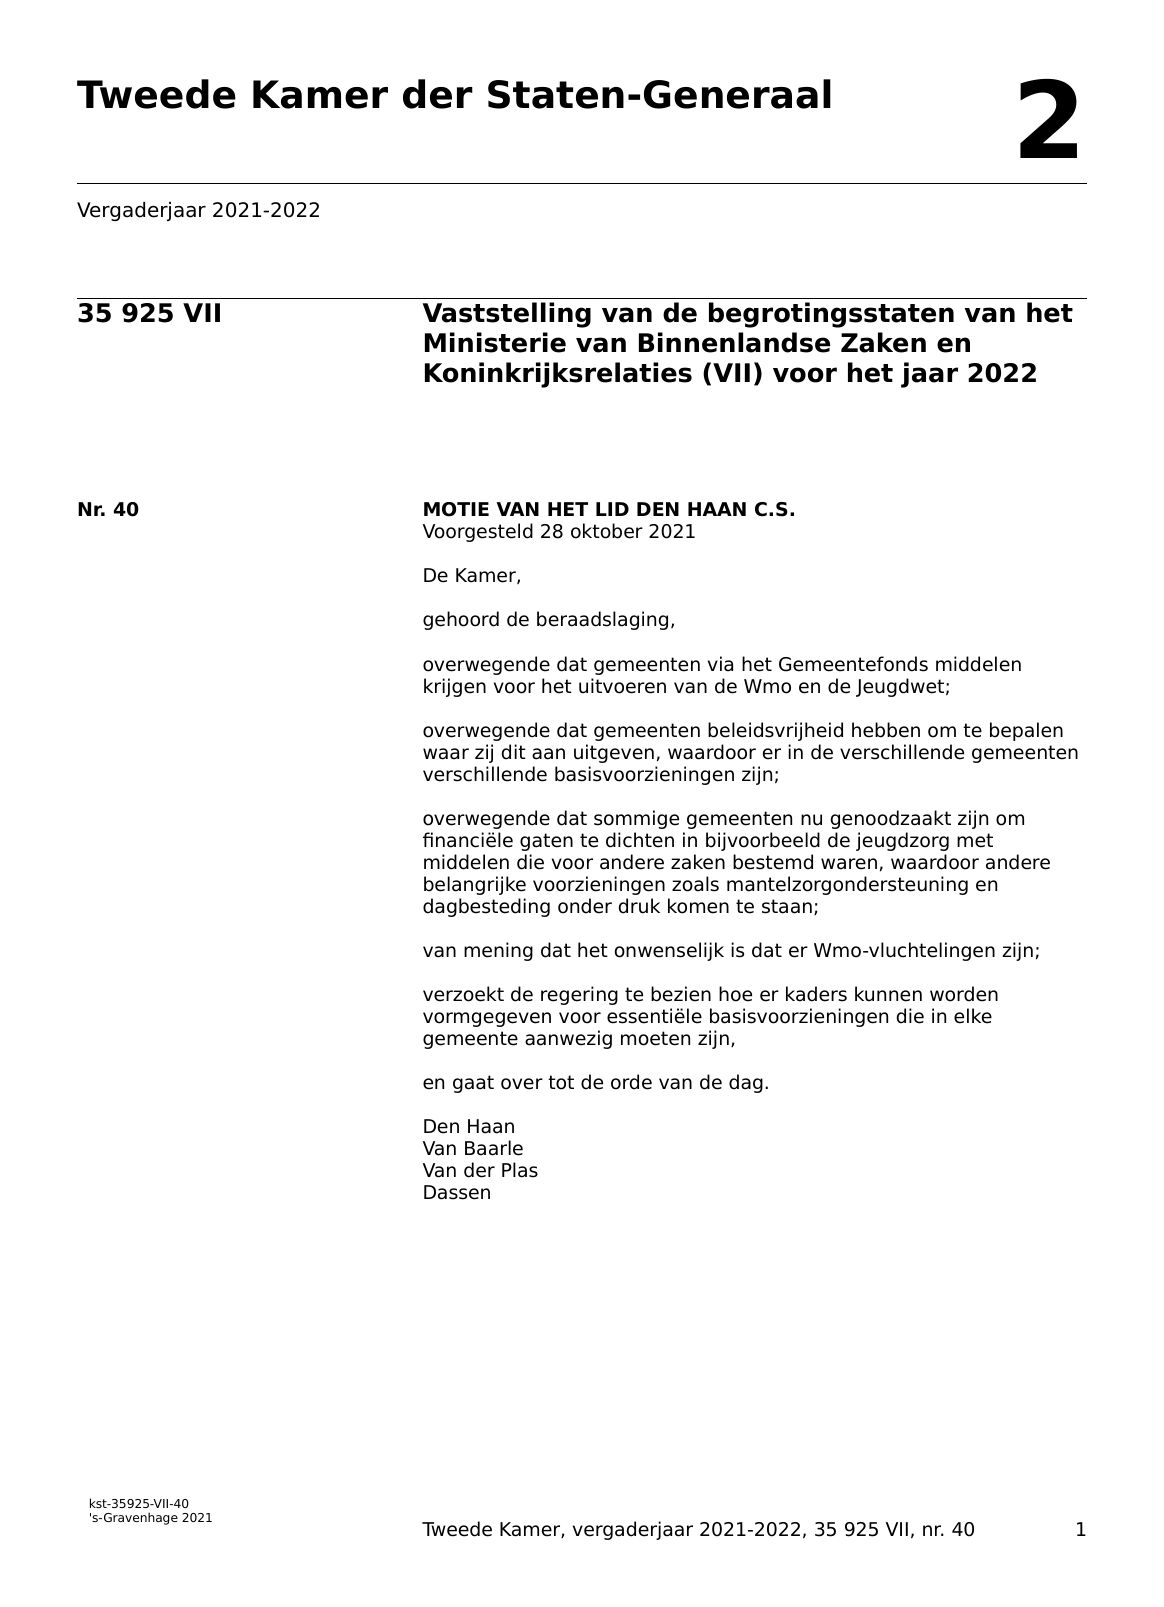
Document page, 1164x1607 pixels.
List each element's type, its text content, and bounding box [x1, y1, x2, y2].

text Den Haan [422, 1116, 1087, 1138]
text gehoord de beraadslaging, [422, 609, 1087, 631]
text Voorgesteld 28 oktober 2021 [422, 521, 1087, 543]
text Van Baarle [422, 1138, 1087, 1160]
text kst-35925-VII-40 [88, 1497, 323, 1511]
table_cell Vergaderjaar 2021-2022 [77, 184, 1087, 298]
subtitle Nr. 40 MOTIE VAN HET LID DEN HAAN C.S. [77, 499, 1087, 521]
text van mening dat het onwenselijk is dat er Wmo-vluchtelingen zijn; [422, 940, 1087, 962]
text Van der Plas [422, 1160, 1087, 1182]
text overwegende dat gemeenten via het Gemeentefonds middelen krijgen voor het uitvoeren van de Wmo en de Jeugdwet; [422, 653, 1087, 697]
text De Kamer, [422, 565, 1087, 587]
text 's-Gravenhage 2021 [88, 1511, 323, 1525]
table_header 2 [886, 59, 1087, 183]
text overwegende dat gemeenten beleidsvrijheid hebben om te bepalen waar zij dit aan uitgeven, waardoor er in de verschillende gemeenten verschillende basisvoorzieningen zijn; [422, 720, 1087, 786]
text overwegende dat sommige gemeenten nu genoodzaakt zijn om financiële gaten te dichten in bijvoorbeeld de jeugdzorg met middelen die voor andere zaken bestemd waren, waardoor andere belangrijke voorzieningen zoals mantelzorgondersteuning en dagbesteding onder druk komen te staan; [422, 808, 1087, 918]
table_header Tweede Kamer der Staten-Generaal [77, 59, 886, 183]
text en gaat over tot de orde van de dag. [422, 1072, 1087, 1094]
text Dassen [422, 1182, 1087, 1204]
subtitle 35 925 VII Vaststelling van de begrotingsstaten van het Ministerie van Binnenlandse Zaken en Koninkrijksrelaties (VII) voor het jaar 2022 [77, 299, 1087, 388]
text verzoekt de regering te bezien hoe er kaders kunnen worden vormgegeven voor essentiële basisvoorzieningen die in elke gemeente aanwezig moeten zijn, [422, 984, 1087, 1050]
